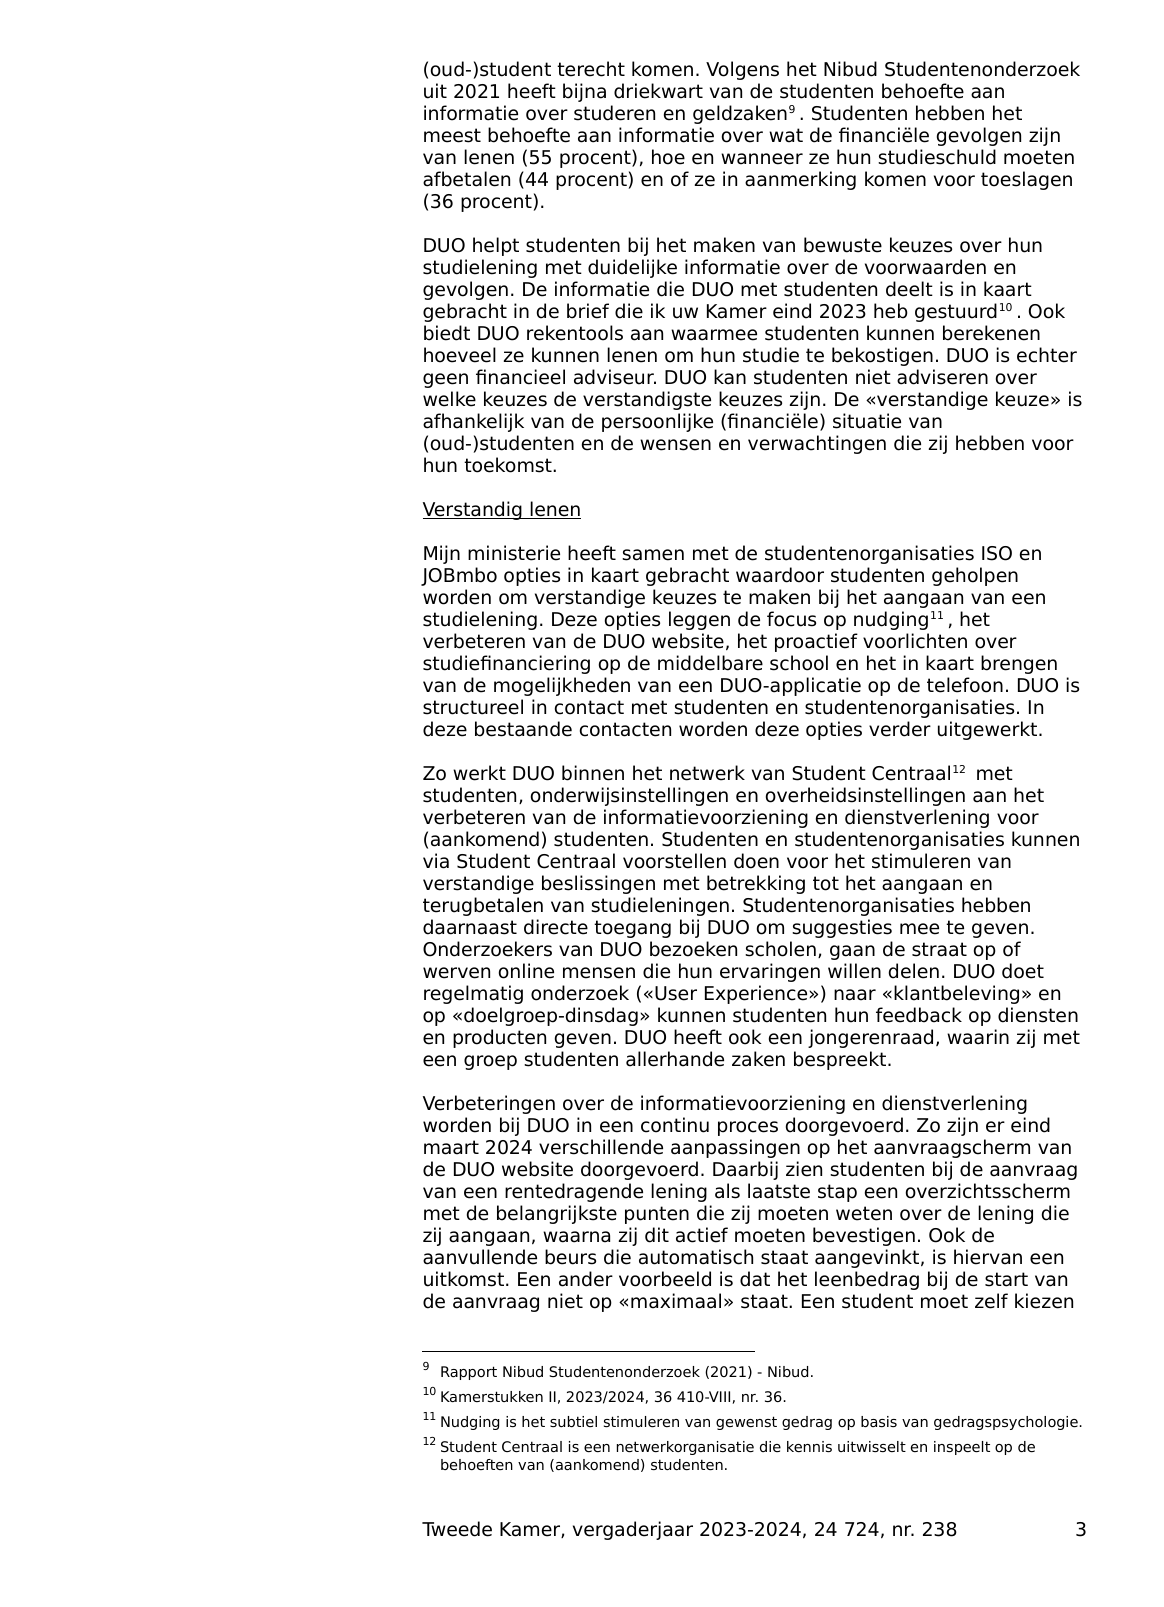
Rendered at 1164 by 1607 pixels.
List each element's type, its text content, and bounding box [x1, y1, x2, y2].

text Kamerstukken II, 2023/2024, 36 410-VIII, nr. 36. [422, 1385, 1087, 1407]
text Zo werkt DUO binnen het netwerk van Student Centraal met studenten, onderwijsinstellingen en overheidsinstellingen aan het verbeteren van de informatievoorziening en dienstverlening voor (aankomend) studenten. Studenten en studentenorganisaties kunnen via Student Centraal voorstellen doen voor het stimuleren van verstandige beslissingen met betrekking tot het aangaan en terugbetalen van studieleningen. Studentenorganisaties hebben daarnaast directe toegang bij DUO om suggesties mee te geven. Onderzoekers van DUO bezoeken scholen, gaan de straat op of werven online mensen die hun ervaringen willen delen. DUO doet regelmatig onderzoek («User Experience») naar «klantbeleving» en op «doelgroep-dinsdag» kunnen studenten hun feedback op diensten en producten geven. DUO heeft ook een jongerenraad, waarin zij met een groep studenten allerhande zaken bespreekt. [422, 763, 1087, 1071]
text Verbeteringen over de informatievoorziening en dienstverlening worden bij DUO in een continu proces doorgevoerd. Zo zijn er eind maart 2024 verschillende aanpassingen op het aanvraagscherm van de DUO website doorgevoerd. Daarbij zien studenten bij de aanvraag van een rentedragende lening als laatste stap een overzichtsscherm met de belangrijkste punten die zij moeten weten over de lening die zij aangaan, waarna zij dit actief moeten bevestigen. Ook de aanvullende beurs die automatisch staat aangevinkt, is hiervan een uitkomst. Een ander voorbeeld is dat het leenbedrag bij de start van de aanvraag niet op «maximaal» staat. Een student moet zelf kiezen [422, 1093, 1087, 1313]
text Student Centraal is een netwerkorganisatie die kennis uitwisselt en inspeelt op de behoeften van (aankomend) studenten. [422, 1435, 1087, 1474]
text (oud-)student terecht komen. Volgens het Nibud Studentenonderzoek uit 2021 heeft bijna driekwart van de studenten behoefte aan informatie over studeren en geldzaken. Studenten hebben het meest behoefte aan informatie over wat de financiële gevolgen zijn van lenen (55 procent), hoe en wanneer ze hun studieschuld moeten afbetalen (44 procent) en of ze in aanmerking komen voor toeslagen (36 procent). [422, 59, 1087, 213]
subtitle Verstandig lenen [422, 499, 1087, 521]
text Nudging is het subtiel stimuleren van gewenst gedrag op basis van gedragspsychologie. [422, 1410, 1087, 1432]
text Mijn ministerie heeft samen met de studentenorganisaties ISO en JOBmbo opties in kaart gebracht waardoor studenten geholpen worden om verstandige keuzes te maken bij het aangaan van een studielening. Deze opties leggen de focus op nudging, het verbeteren van de DUO website, het proactief voorlichten over studiefinanciering op de middelbare school en het in kaart brengen van de mogelijkheden van een DUO-applicatie op de telefoon. DUO is structureel in contact met studenten en studentenorganisaties. In deze bestaande contacten worden deze opties verder uitgewerkt. [422, 543, 1087, 741]
text Rapport Nibud Studentenonderzoek (2021) - Nibud. [422, 1360, 1087, 1382]
text DUO helpt studenten bij het maken van bewuste keuzes over hun studielening met duidelijke informatie over de voorwaarden en gevolgen. De informatie die DUO met studenten deelt is in kaart gebracht in de brief die ik uw Kamer eind 2023 heb gestuurd. Ook biedt DUO rekentools aan waarmee studenten kunnen berekenen hoeveel ze kunnen lenen om hun studie te bekostigen. DUO is echter geen financieel adviseur. DUO kan studenten niet adviseren over welke keuzes de verstandigste keuzes zijn. De «verstandige keuze» is afhankelijk van de persoonlijke (financiële) situatie van (oud-)studenten en de wensen en verwachtingen die zij hebben voor hun toekomst. [422, 235, 1087, 477]
